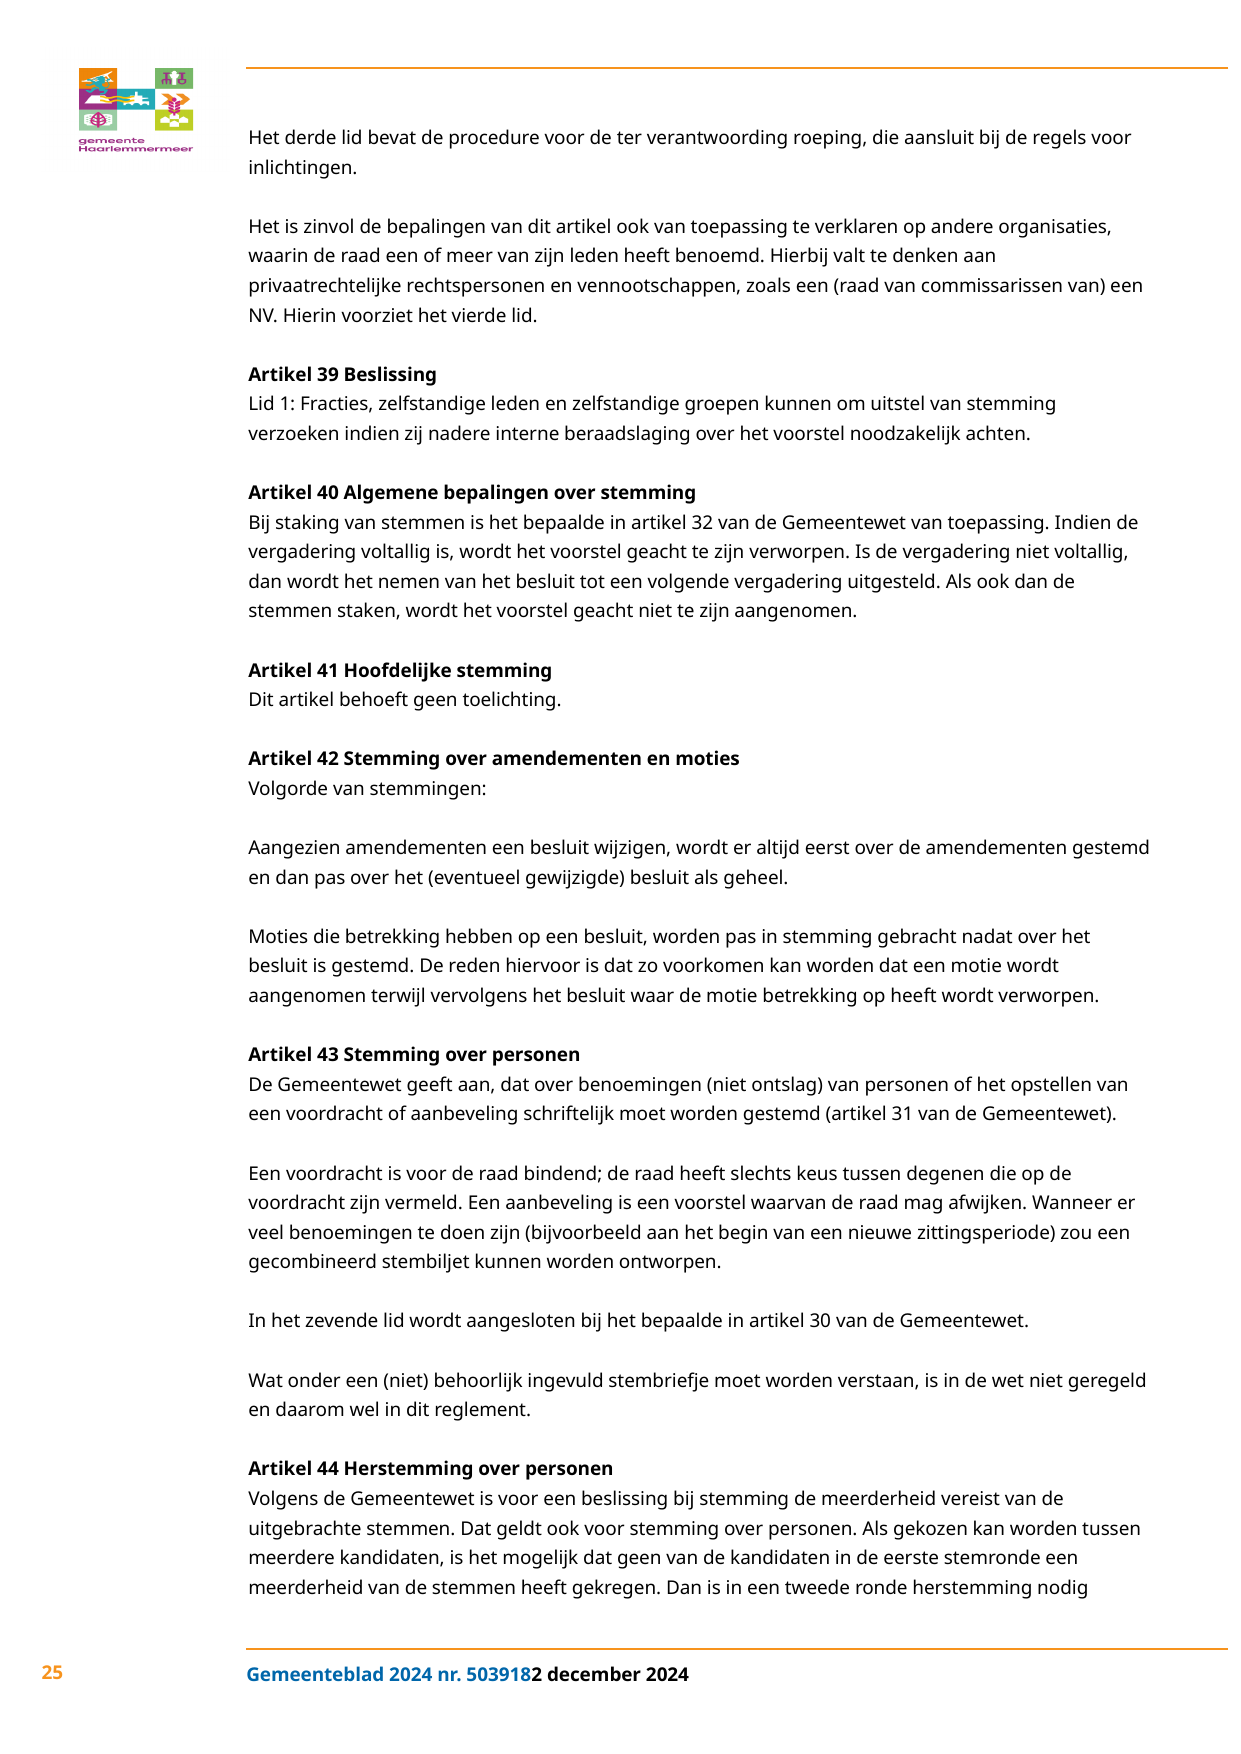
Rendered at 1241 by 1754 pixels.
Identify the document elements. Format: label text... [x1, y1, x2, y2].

text Artikel 41 Hoofdelijke stemming [248, 657, 1152, 683]
text Volgens de Gemeentewet is voor een beslissing bij stemming de meerderheid vereist van de uitgebrachte stemmen. Dat geldt ook voor stemming over personen. Als gekozen kan worden tussen meerdere kandidaten, is het mogelijk dat geen van de kandidaten in de eerste stemronde een meerderheid van de stemmen heeft gekregen. Dan is in een tweede ronde herstemming nodig [248, 1485, 1152, 1600]
text Aangezien amendementen een besluit wijzigen, wordt er altijd eerst over de amendementen gestemd en dan pas over het (eventueel gewijzigde) besluit als geheel. [248, 834, 1152, 890]
text Artikel 44 Herstemming over personen [248, 1456, 1152, 1481]
text Volgorde van stemmingen: [248, 775, 1152, 801]
text Bij staking van stemmen is het bepaalde in artikel 32 van de Gemeentewet van toepassing. Indien de vergadering voltallig is, wordt het voorstel geacht te zijn verworpen. Is de vergadering niet voltallig, dan wordt het nemen van het besluit tot een volgende vergadering uitgesteld. Als ook dan de stemmen staken, wordt het voorstel geacht niet te zijn aangenomen. [248, 509, 1152, 623]
text In het zevende lid wordt aangesloten bij het bepaalde in artikel 30 van de Gemeentewet. [248, 1308, 1152, 1333]
picture [41, 47, 231, 172]
text Het derde lid bevat de procedure voor de ter verantwoording roeping, die aansluit bij de regels voor inlichtingen. [248, 124, 1152, 180]
text Wat onder een (niet) behoorlijk ingevuld stembriefje moet worden verstaan, is in de wet niet geregeld en daarom wel in dit reglement. [248, 1367, 1152, 1422]
text Lid 1: Fracties, zelfstandige leden en zelfstandige groepen kunnen om uitstel van stemming verzoeken indien zij nadere interne beraadslaging over het voorstel noodzakelijk achten. [248, 391, 1152, 446]
text Het is zinvol de bepalingen van dit artikel ook van toepassing te verklaren op andere organisaties, waarin de raad een of meer van zijn leden heeft benoemd. Hierbij valt te denken aan privaatrechtelijke rechtspersonen en vennootschappen, zoals een (raad van commissarissen van) een NV. Hierin voorziet het vierde lid. [248, 213, 1152, 328]
text Artikel 40 Algemene bepalingen over stemming [248, 479, 1152, 505]
text Dit artikel behoeft geen toelichting. [248, 686, 1152, 712]
text Moties die betrekking hebben op een besluit, worden pas in stemming gebracht nadat over het besluit is gestemd. De reden hiervoor is dat zo voorkomen kan worden dat een motie wordt aangenomen terwijl vervolgens het besluit waar de motie betrekking op heeft wordt verworpen. [248, 923, 1152, 1008]
text Artikel 39 Beslissing [248, 361, 1152, 387]
text Een voordracht is voor de raad bindend; de raad heeft slechts keus tussen degenen die op de voordracht zijn vermeld. Een aanbeveling is een voorstel waarvan de raad mag afwijken. Wanneer er veel benoemingen te doen zijn (bijvoorbeeld aan het begin van een nieuwe zittingsperiode) zou een gecombineerd stembiljet kunnen worden ontworpen. [248, 1160, 1152, 1274]
text Artikel 43 Stemming over personen [248, 1041, 1152, 1067]
text Artikel 42 Stemming over amendementen en moties [248, 746, 1152, 771]
text De Gemeentewet geeft aan, dat over benoemingen (niet ontslag) van personen of het opstellen van een voordracht of aanbeveling schriftelijk moet worden gestemd (artikel 31 van de Gemeentewet). [248, 1071, 1152, 1126]
